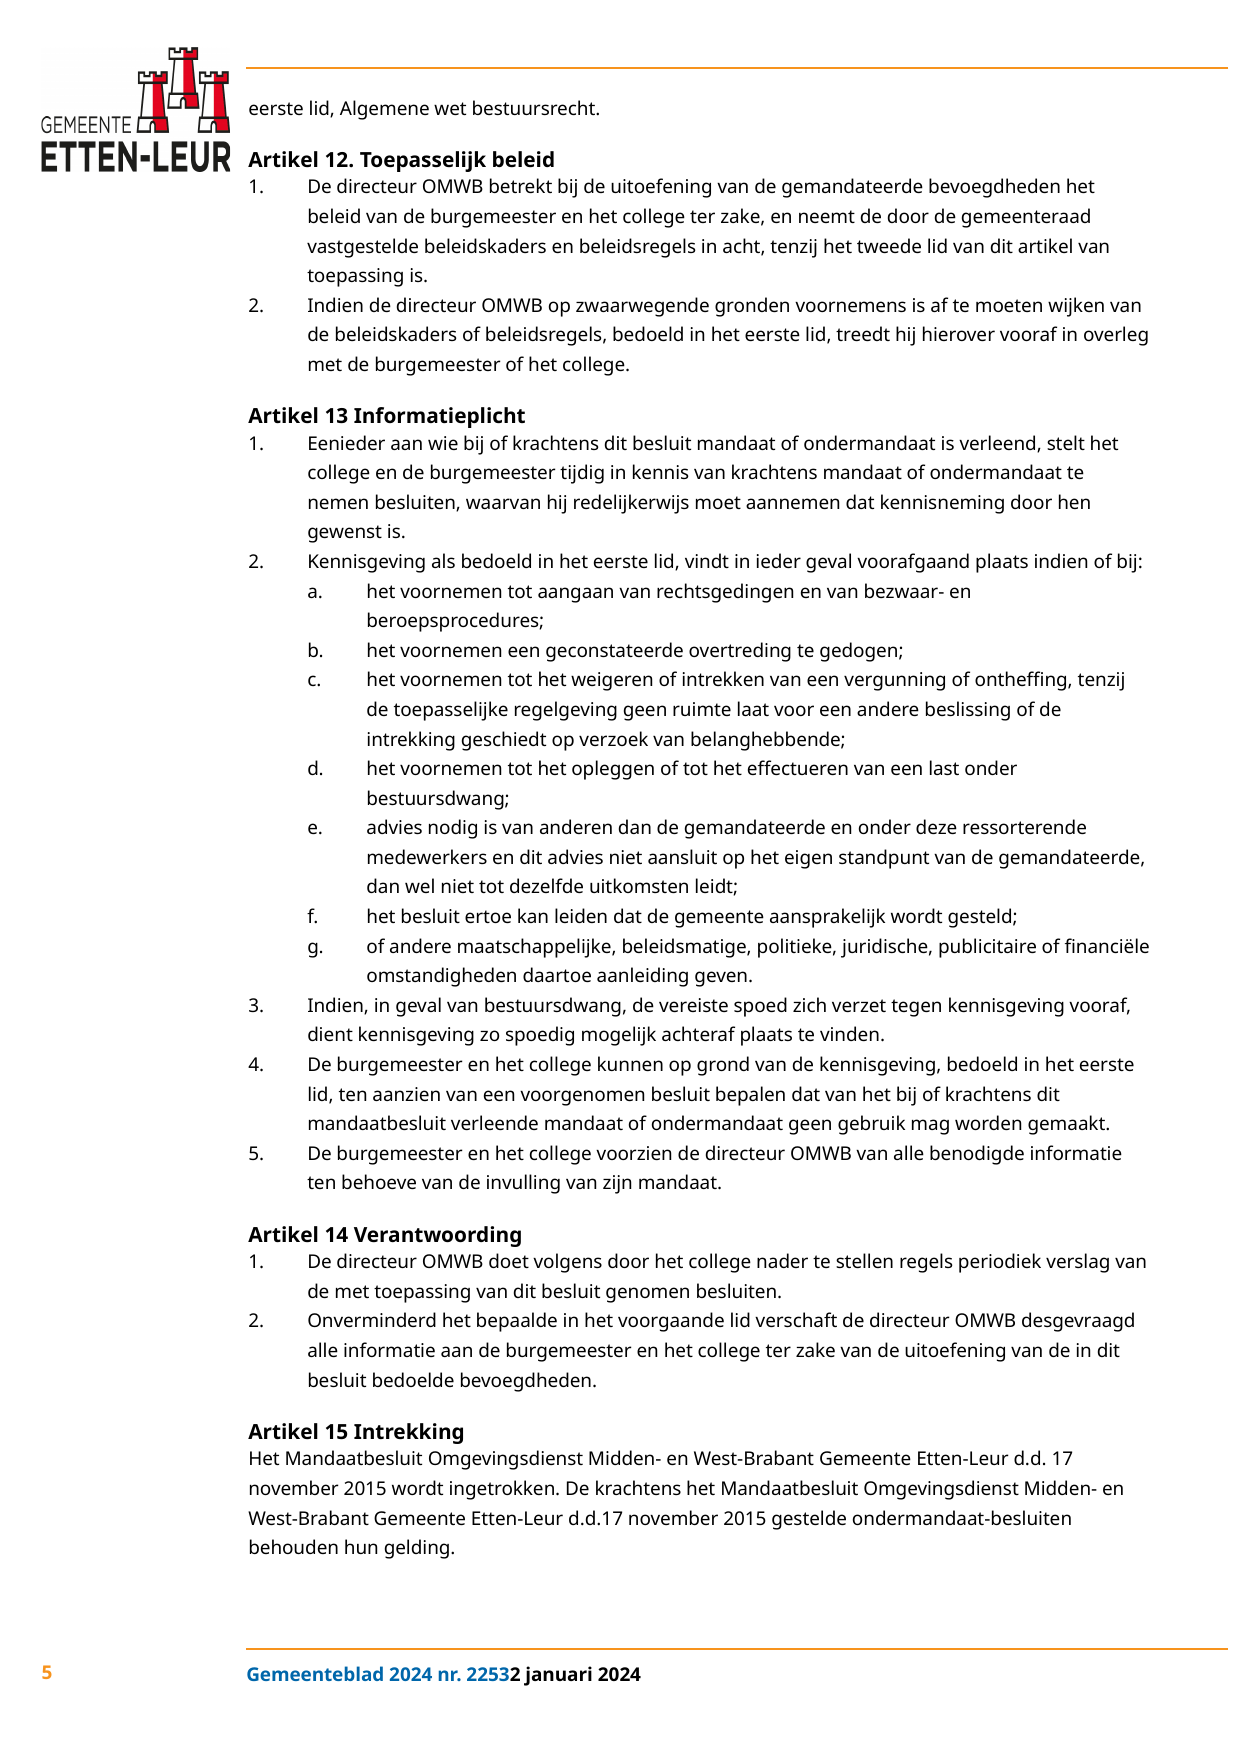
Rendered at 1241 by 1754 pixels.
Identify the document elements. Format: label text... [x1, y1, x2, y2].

picture [41, 47, 231, 172]
list advies nodig is van anderen dan de gemandateerde en onder deze ressorterende medewerkers en dit advies niet aansluit op het eigen standpunt van de gemandateerde, dan wel niet tot dezelfde uitkomsten leidt; [307, 814, 1152, 899]
list De directeur OMWB doet volgens door het college nader te stellen regels periodiek verslag van de met toepassing van dit besluit genomen besluiten. [248, 1248, 1152, 1304]
list De burgemeester en het college voorzien de directeur OMWB van alle benodigde informatie ten behoeve van de invulling van zijn mandaat. [248, 1140, 1152, 1195]
text Artikel 12. Toepasselijk beleid [248, 145, 1152, 174]
text Artikel 15 Intrekking [248, 1417, 1152, 1446]
list De directeur OMWB betrekt bij de uitoefening van de gemandateerde bevoegdheden het beleid van de burgemeester en het college ter zake, en neemt de door de gemeenteraad vastgestelde beleidskaders en beleidsregels in acht, tenzij het tweede lid van dit artikel van toepassing is. [248, 174, 1152, 288]
text Artikel 14 Verantwoording [248, 1220, 1152, 1248]
list Indien, in geval van bestuursdwang, de vereiste spoed zich verzet tegen kennisgeving vooraf, dient kennisgeving zo spoedig mogelijk achteraf plaats te vinden. [248, 992, 1152, 1047]
list het voornemen tot aangaan van rechtsgedingen en van bezwaar- en beroepsprocedures; [307, 578, 1152, 633]
text Artikel 13 Informatieplicht [248, 402, 1152, 430]
list het besluit ertoe kan leiden dat de gemeente aansprakelijk wordt gesteld; [307, 903, 1152, 929]
list Eenieder aan wie bij of krachtens dit besluit mandaat of ondermandaat is verleend, stelt het college en de burgemeester tijdig in kennis van krachtens mandaat of ondermandaat te nemen besluiten, waarvan hij redelijkerwijs moet aannemen dat kennisneming door hen gewenst is. [248, 430, 1152, 544]
list of andere maatschappelijke, beleidsmatige, politieke, juridische, publicitaire of financiële omstandigheden daartoe aanleiding geven. [307, 933, 1152, 988]
list Onverminderd het bepaalde in het voorgaande lid verschaft de directeur OMWB desgevraagd alle informatie aan de burgemeester en het college ter zake van de uitoefening van de in dit besluit bedoelde bevoegdheden. [248, 1308, 1152, 1392]
text Het Mandaatbesluit Omgevingsdienst Midden- en West-Brabant Gemeente Etten-Leur d.d. 17 november 2015 wordt ingetrokken. De krachtens het Mandaatbesluit Omgevingsdienst Midden- en West-Brabant Gemeente Etten-Leur d.d.17 november 2015 gestelde ondermandaat-besluiten behouden hun gelding. [248, 1446, 1152, 1560]
list De burgemeester en het college kunnen op grond van de kennisgeving, bedoeld in het eerste lid, ten aanzien van een voorgenomen besluit bepalen dat van het bij of krachtens dit mandaatbesluit verleende mandaat of ondermandaat geen gebruik mag worden gemaakt. [248, 1051, 1152, 1136]
list Indien de directeur OMWB op zwaarwegende gronden voornemens is af te moeten wijken van de beleidskaders of beleidsregels, bedoeld in het eerste lid, treedt hij hierover vooraf in overleg met de burgemeester of het college. [248, 292, 1152, 377]
list het voornemen een geconstateerde overtreding te gedogen; [307, 637, 1152, 663]
list Kennisgeving als bedoeld in het eerste lid, vindt in ieder geval voorafgaand plaats indien of bij: [248, 548, 1152, 574]
list het voornemen tot het opleggen of tot het effectueren van een last onder bestuursdwang; [307, 755, 1152, 811]
text eerste lid, Algemene wet bestuursrecht. [248, 95, 1152, 121]
list het voornemen tot het weigeren of intrekken van een vergunning of ontheffing, tenzij de toepasselijke regelgeving geen ruimte laat voor een andere beslissing of de intrekking geschiedt op verzoek van belanghebbende; [307, 667, 1152, 752]
